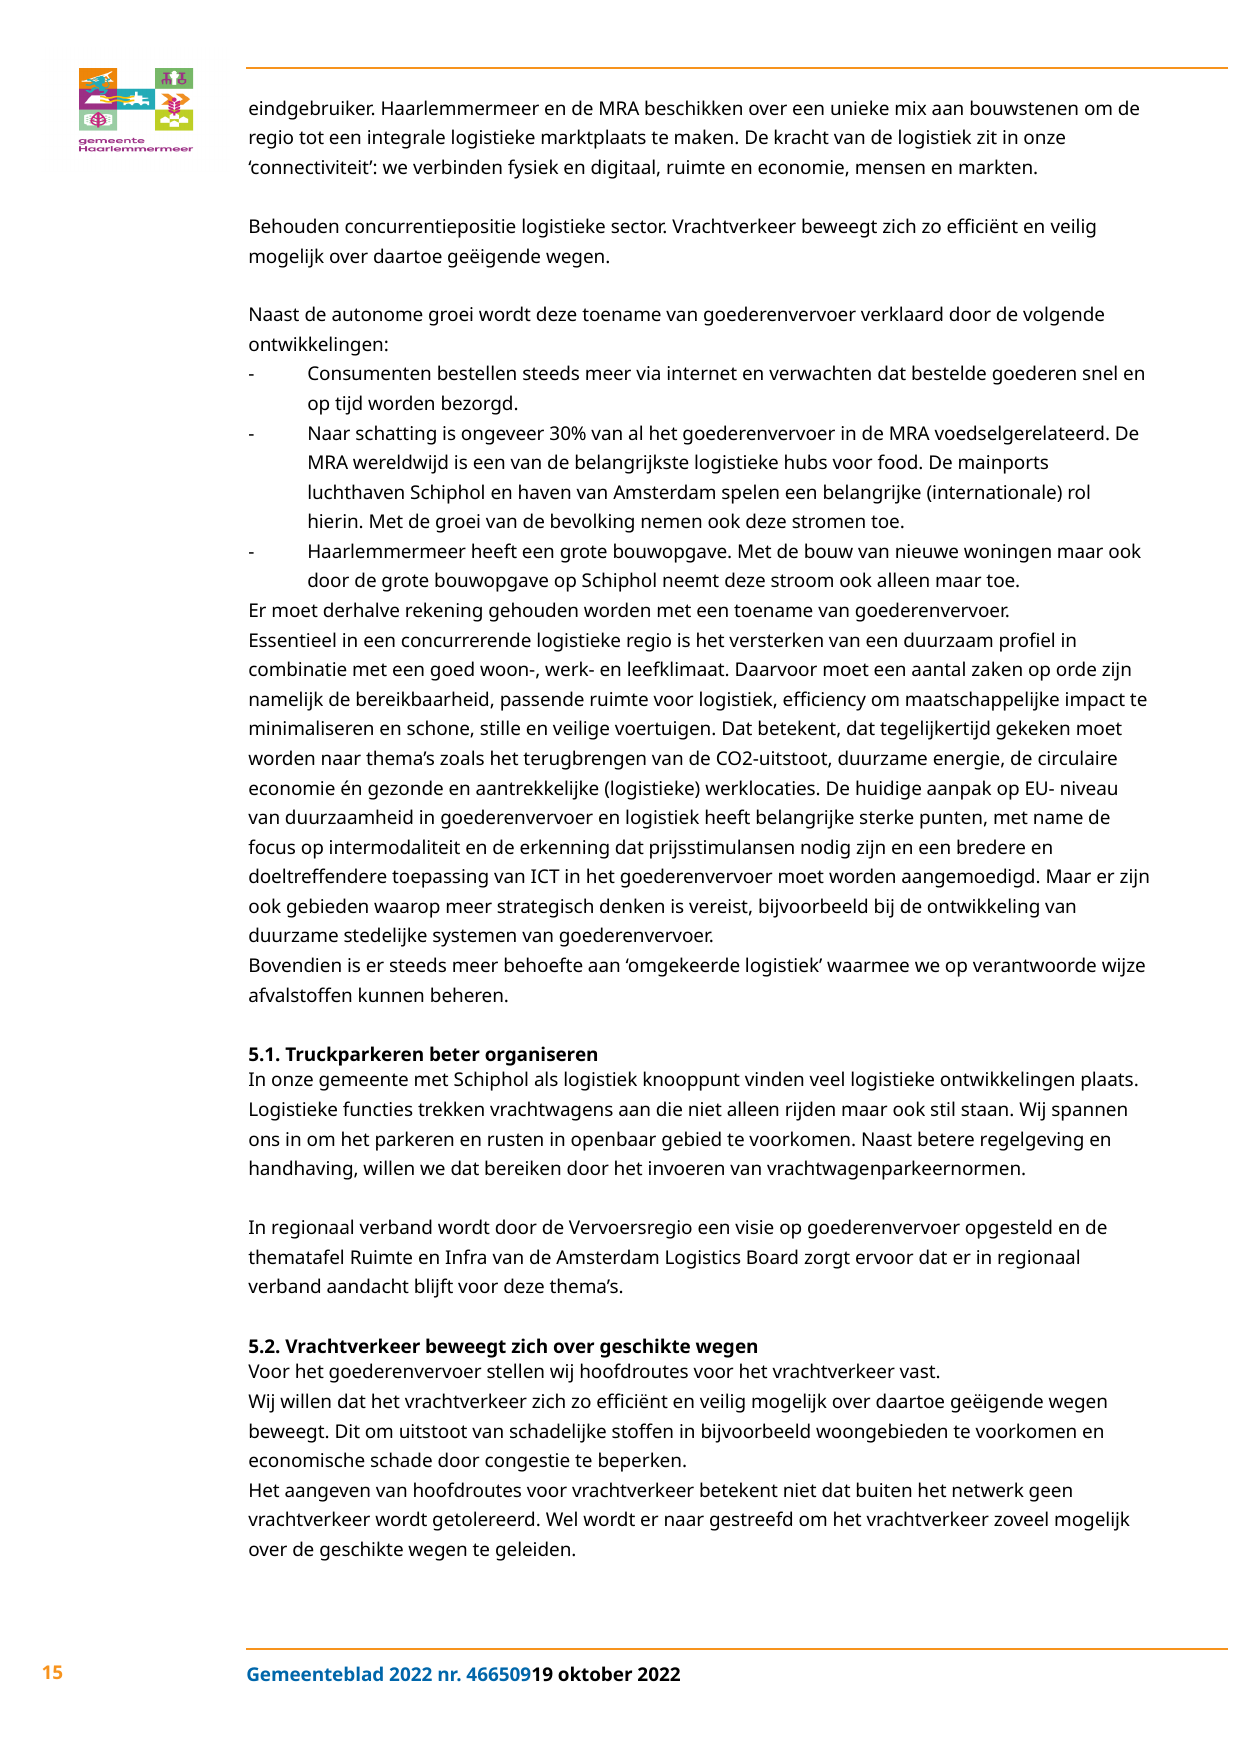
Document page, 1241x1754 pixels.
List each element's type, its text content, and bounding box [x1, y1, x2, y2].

text Voor het goederenvervoer stellen wij hoofdroutes voor het vrachtverkeer vast. [248, 1359, 1152, 1384]
text In onze gemeente met Schiphol als logistiek knooppunt vinden veel logistieke ontwikkelingen plaats. Logistieke functies trekken vrachtwagens aan die niet alleen rijden maar ook stil staan. Wij spannen ons in om het parkeren en rusten in openbaar gebied te voorkomen. Naast betere regelgeving en handhaving, willen we dat bereiken door het invoeren van vrachtwagenparkeernormen. [248, 1067, 1152, 1181]
text Essentieel in een concurrerende logistieke regio is het versterken van een duurzaam profiel in combinatie met een goed woon-, werk- en leefklimaat. Daarvoor moet een aantal zaken op orde zijn namelijk de bereikbaarheid, passende ruimte voor logistiek, efficiency om maatschappelijke impact te minimaliseren en schone, stille en veilige voertuigen. Dat betekent, dat tegelijkertijd gekeken moet worden naar thema’s zoals het terugbrengen van de CO2-uitstoot, duurzame energie, de circulaire economie én gezonde en aantrekkelijke (logistieke) werklocaties. De huidige aanpak op EU- niveau van duurzaamheid in goederenvervoer en logistiek heeft belangrijke sterke punten, met name de focus op intermodaliteit en de erkenning dat prijsstimulansen nodig zijn en een bredere en doeltreffendere toepassing van ICT in het goederenvervoer moet worden aangemoedigd. Maar er zijn ook gebieden waarop meer strategisch denken is vereist, bijvoorbeeld bij de ontwikkeling van duurzame stedelijke systemen van goederenvervoer. [248, 627, 1152, 948]
text eindgebruiker. Haarlemmermeer en de MRA beschikken over een unieke mix aan bouwstenen om de regio tot een integrale logistieke marktplaats te maken. De kracht van de logistiek zit in onze ‘connectiviteit’: we verbinden fysiek en digitaal, ruimte en economie, mensen en markten. [248, 95, 1152, 180]
text Er moet derhalve rekening gehouden worden met een toename van goederenvervoer. [248, 597, 1152, 623]
list Naar schatting is ongeveer 30% van al het goederenvervoer in de MRA voedselgerelateerd. De MRA wereldwijd is een van de belangrijkste logistieke hubs voor food. De mainports luchthaven Schiphol en haven van Amsterdam spelen een belangrijke (internationale) rol hierin. Met de groei van de bevolking nemen ook deze stromen toe. [248, 420, 1152, 534]
text Bovendien is er steeds meer behoefte aan ‘omgekeerde logistiek’ waarmee we op verantwoorde wijze afvalstoffen kunnen beheren. [248, 952, 1152, 1007]
list Consumenten bestellen steeds meer via internet en verwachten dat bestelde goederen snel en op tijd worden bezorgd. [248, 361, 1152, 416]
text 5.1. Truckparkeren beter organiseren [248, 1041, 1152, 1067]
text Het aangeven van hoofdroutes voor vrachtverkeer betekent niet dat buiten het netwerk geen vrachtverkeer wordt getolereerd. Wel wordt er naar gestreefd om het vrachtverkeer zoveel mogelijk over de geschikte wegen te geleiden. [248, 1477, 1152, 1562]
text 5.2. Vrachtverkeer beweegt zich over geschikte wegen [248, 1333, 1152, 1359]
text Wij willen dat het vrachtverkeer zich zo efficiënt en veilig mogelijk over daartoe geëigende wegen beweegt. Dit om uitstoot van schadelijke stoffen in bijvoorbeeld woongebieden te voorkomen en economische schade door congestie te beperken. [248, 1388, 1152, 1473]
table_header Behouden concurrentiepositie logistieke sector. Vrachtverkeer beweegt zich zo efficiënt en veilig mogelijk over daartoe geëigende wegen. [248, 213, 1152, 268]
text In regionaal verband wordt door de Vervoersregio een visie op goederenvervoer opgesteld en de thematafel Ruimte en Infra van de Amsterdam Logistics Board zorgt ervoor dat er in regionaal verband aandacht blijft voor deze thema’s. [248, 1214, 1152, 1299]
picture [41, 47, 231, 172]
list Haarlemmermeer heeft een grote bouwopgave. Met de bouw van nieuwe woningen maar ook door de grote bouwopgave op Schiphol neemt deze stroom ook alleen maar toe. [248, 538, 1152, 593]
text Naast de autonome groei wordt deze toename van goederenvervoer verklaard door de volgende ontwikkelingen: [248, 301, 1152, 357]
